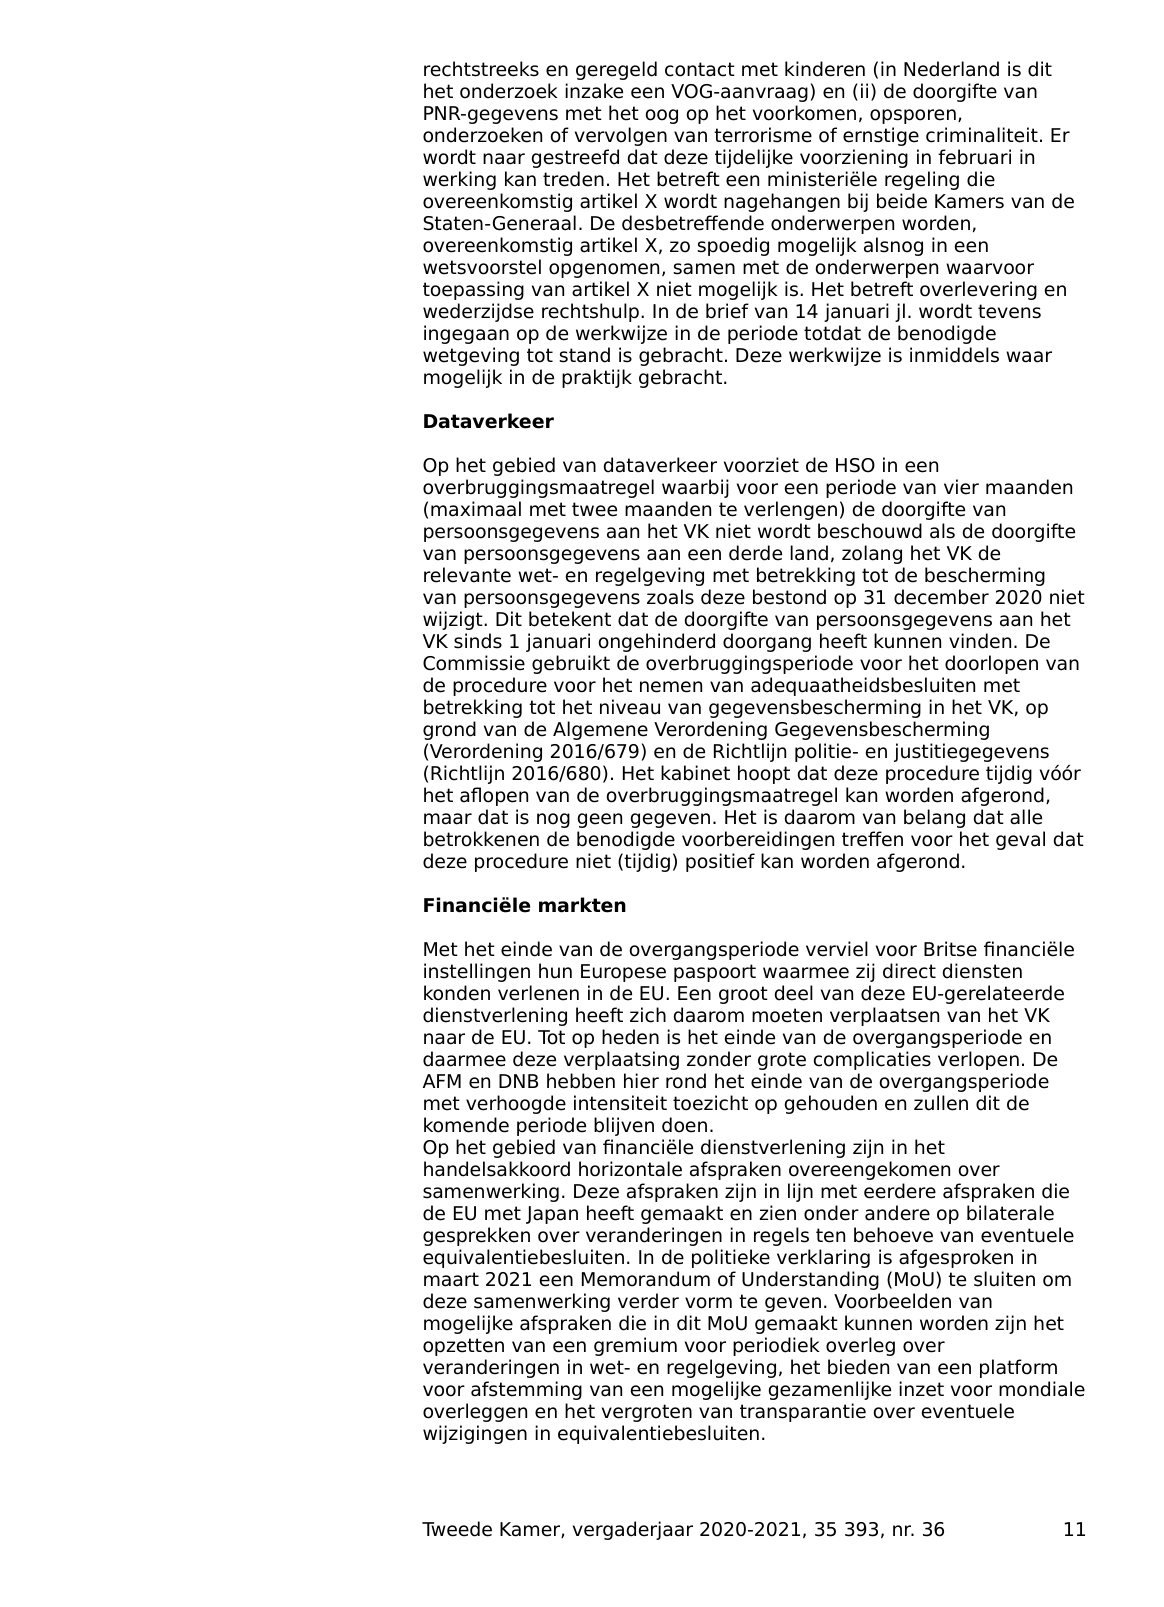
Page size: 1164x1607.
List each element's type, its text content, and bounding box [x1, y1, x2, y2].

text rechtstreeks en geregeld contact met kinderen (in Nederland is dit het onderzoek inzake een VOG-aanvraag) en (ii) de doorgifte van PNR-gegevens met het oog op het voorkomen, opsporen, onderzoeken of vervolgen van terrorisme of ernstige criminaliteit. Er wordt naar gestreefd dat deze tijdelijke voorziening in februari in werking kan treden. Het betreft een ministeriële regeling die overeenkomstig artikel X wordt nagehangen bij beide Kamers van de Staten-Generaal. De desbetreffende onderwerpen worden, overeenkomstig artikel X, zo spoedig mogelijk alsnog in een wetsvoorstel opgenomen, samen met de onderwerpen waarvoor toepassing van artikel X niet mogelijk is. Het betreft overlevering en wederzijdse rechtshulp. In de brief van 14 januari jl. wordt tevens ingegaan op de werkwijze in de periode totdat de benodigde wetgeving tot stand is gebracht. Deze werkwijze is inmiddels waar mogelijk in de praktijk gebracht. [422, 59, 1087, 389]
text Op het gebied van financiële dienstverlening zijn in het handelsakkoord horizontale afspraken overeengekomen over samenwerking. Deze afspraken zijn in lijn met eerdere afspraken die de EU met Japan heeft gemaakt en zien onder andere op bilaterale gesprekken over veranderingen in regels ten behoeve van eventuele equivalentiebesluiten. In de politieke verklaring is afgesproken in maart 2021 een Memorandum of Understanding (MoU) te sluiten om deze samenwerking verder vorm te geven. Voorbeelden van mogelijke afspraken die in dit MoU gemaakt kunnen worden zijn het opzetten van een gremium voor periodiek overleg over veranderingen in wet- en regelgeving, het bieden van een platform voor afstemming van een mogelijke gezamenlijke inzet voor mondiale overleggen en het vergroten van transparantie over eventuele wijzigingen in equivalentiebesluiten. [422, 1137, 1087, 1444]
subtitle Financiële markten [422, 895, 1087, 917]
subtitle Dataverkeer [422, 411, 1087, 433]
text Met het einde van de overgangsperiode verviel voor Britse financiële instellingen hun Europese paspoort waarmee zij direct diensten konden verlenen in de EU. Een groot deel van deze EU-gerelateerde dienstverlening heeft zich daarom moeten verplaatsen van het VK naar de EU. Tot op heden is het einde van de overgangsperiode en daarmee deze verplaatsing zonder grote complicaties verlopen. De AFM en DNB hebben hier rond het einde van de overgangsperiode met verhoogde intensiteit toezicht op gehouden en zullen dit de komende periode blijven doen. [422, 939, 1087, 1137]
text Op het gebied van dataverkeer voorziet de HSO in een overbruggingsmaatregel waarbij voor een periode van vier maanden (maximaal met twee maanden te verlengen) de doorgifte van persoonsgegevens aan het VK niet wordt beschouwd als de doorgifte van persoonsgegevens aan een derde land, zolang het VK de relevante wet- en regelgeving met betrekking tot de bescherming van persoonsgegevens zoals deze bestond op 31 december 2020 niet wijzigt. Dit betekent dat de doorgifte van persoonsgegevens aan het VK sinds 1 januari ongehinderd doorgang heeft kunnen vinden. De Commissie gebruikt de overbruggingsperiode voor het doorlopen van de procedure voor het nemen van adequaatheidsbesluiten met betrekking tot het niveau van gegevensbescherming in het VK, op grond van de Algemene Verordening Gegevensbescherming (Verordening 2016/679) en de Richtlijn politie- en justitiegegevens (Richtlijn 2016/680). Het kabinet hoopt dat deze procedure tijdig vóór het aflopen van de overbruggingsmaatregel kan worden afgerond, maar dat is nog geen gegeven. Het is daarom van belang dat alle betrokkenen de benodigde voorbereidingen treffen voor het geval dat deze procedure niet (tijdig) positief kan worden afgerond. [422, 455, 1087, 873]
